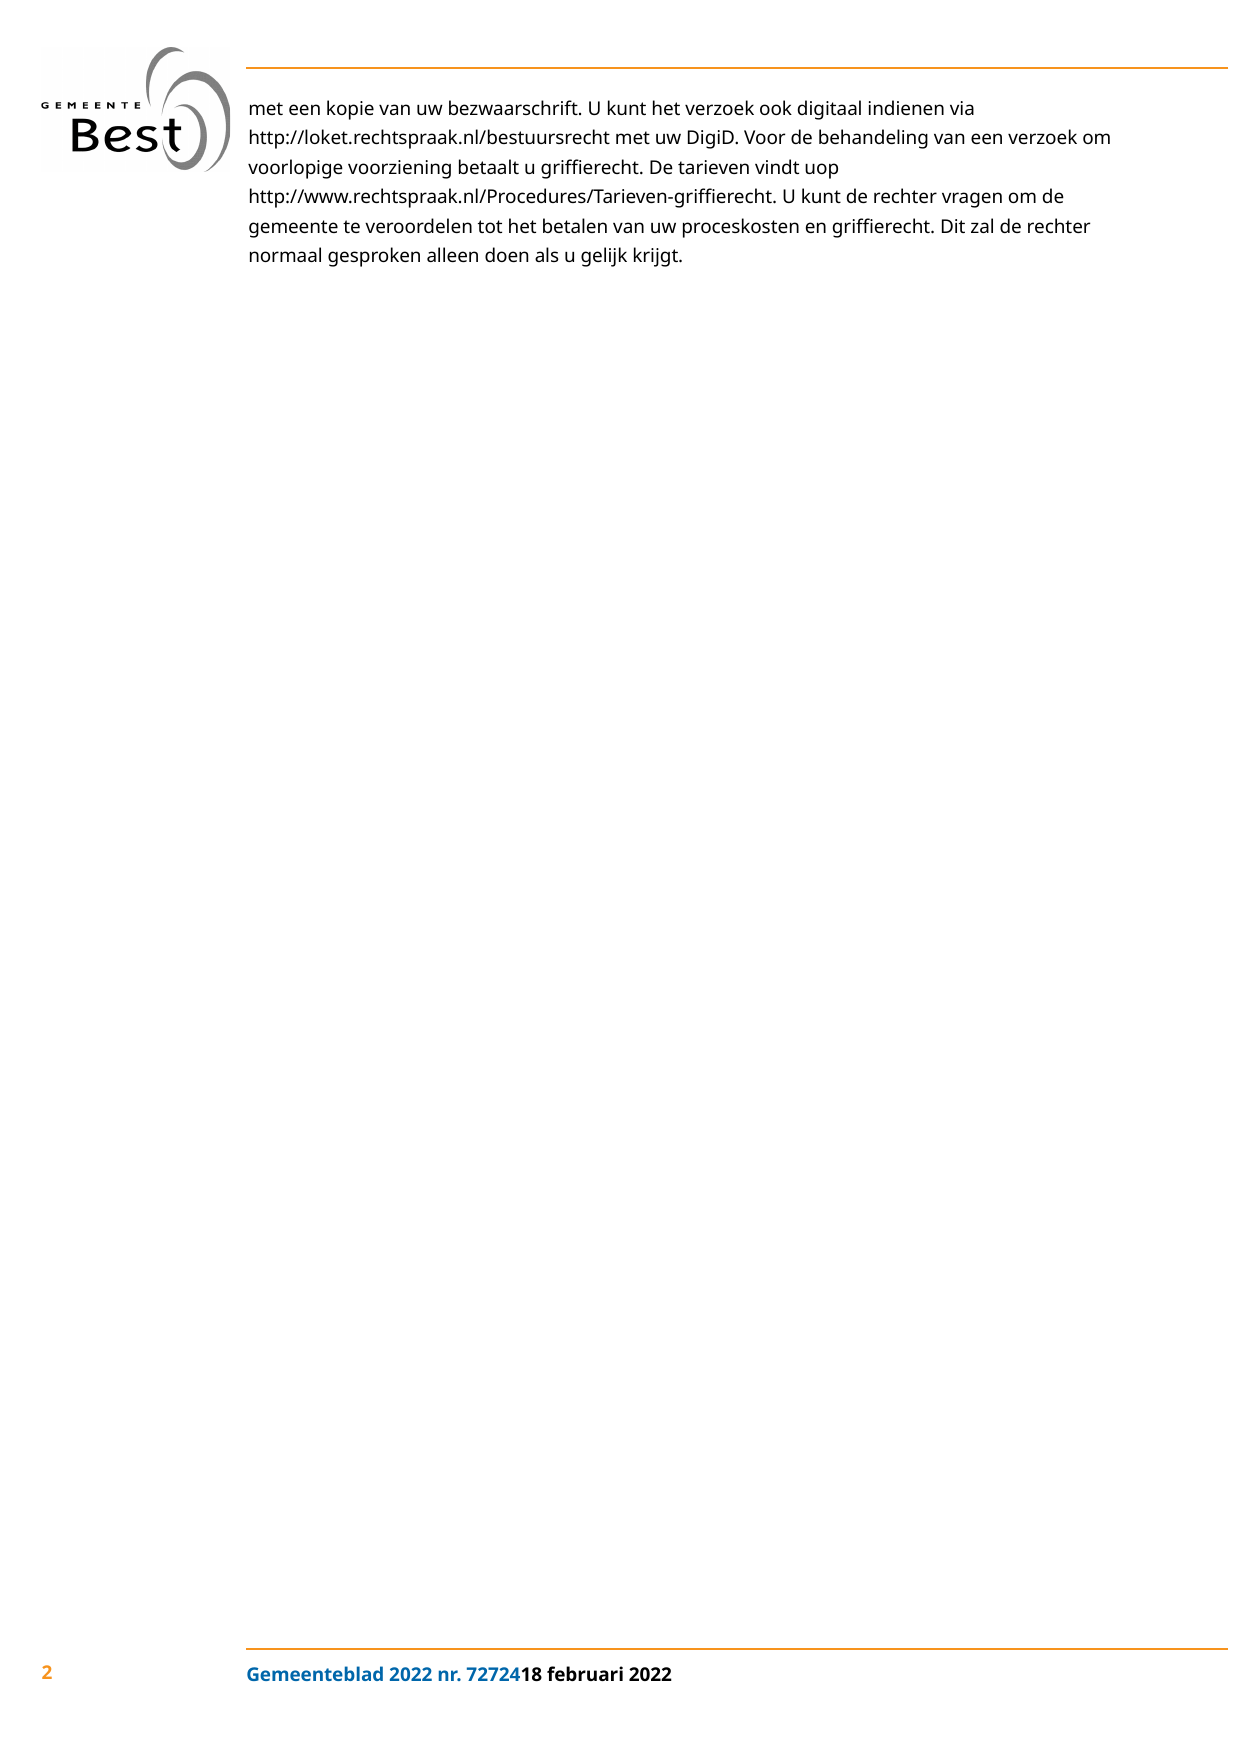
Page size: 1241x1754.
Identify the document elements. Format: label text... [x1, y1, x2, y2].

picture [41, 47, 231, 172]
text met een kopie van uw bezwaarschrift. U kunt het verzoek ook digitaal indienen via http://loket.rechtspraak.nl/bestuursrecht met uw DigiD. Voor de behandeling van een verzoek om voorlopige voorziening betaalt u griffierecht. De tarieven vindt uop http://www.rechtspraak.nl/Procedures/Tarieven-griffierecht. U kunt de rechter vragen om de gemeente te veroordelen tot het betalen van uw proceskosten en griffierecht. Dit zal de rechter normaal gesproken alleen doen als u gelijk krijgt. [248, 95, 1152, 268]
